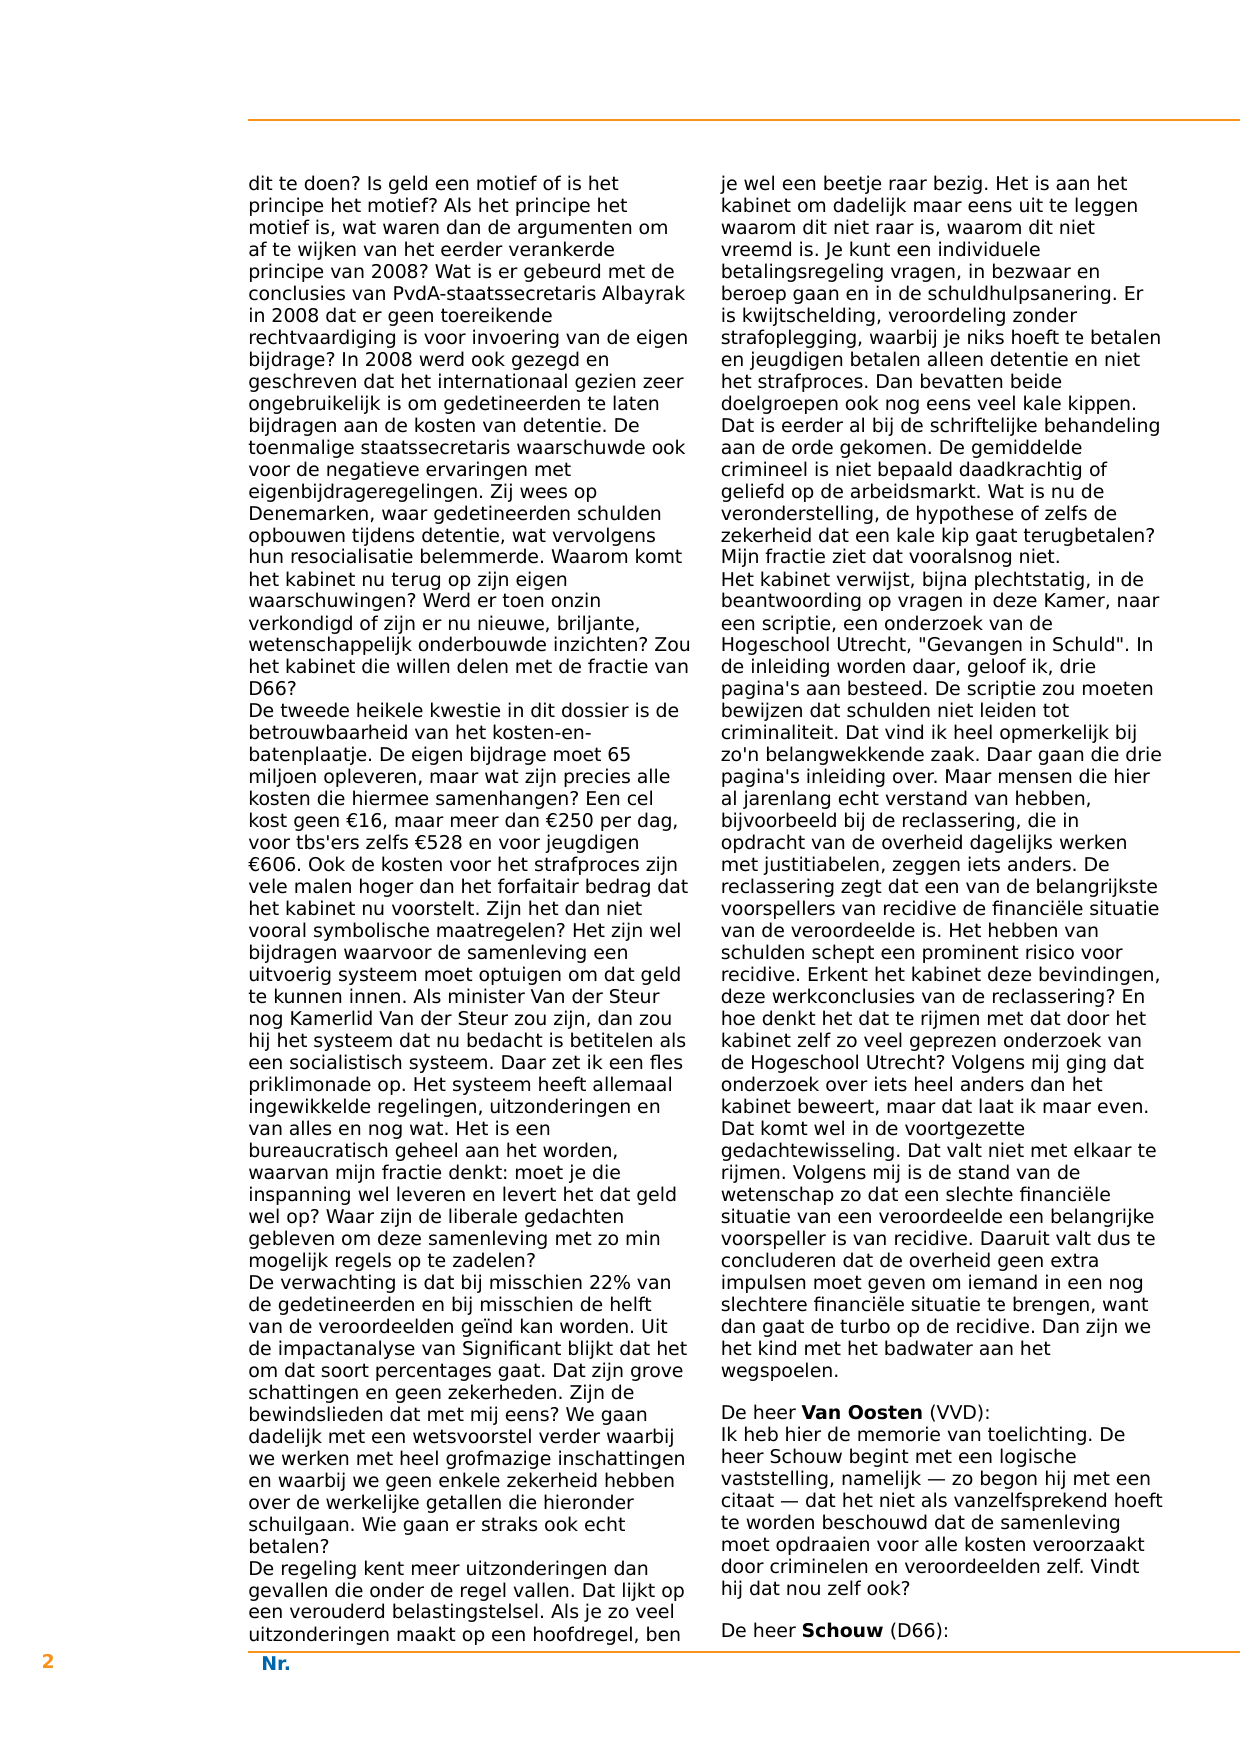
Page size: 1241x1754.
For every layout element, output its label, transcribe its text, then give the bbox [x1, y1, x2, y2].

text je wel een beetje raar bezig. Het is aan het kabinet om dadelijk maar eens uit te leggen waarom dit niet raar is, waarom dit niet vreemd is. Je kunt een individuele betalingsregeling vragen, in bezwaar en beroep gaan en in de schuldhulpsanering. Er is kwijtschelding, veroordeling zonder strafoplegging, waarbij je niks hoeft te betalen en jeugdigen betalen alleen detentie en niet het strafproces. Dan bevatten beide doelgroepen ook nog eens veel kale kippen. Dat is eerder al bij de schriftelijke behandeling aan de orde gekomen. De gemiddelde crimineel is niet bepaald daadkrachtig of geliefd op de arbeidsmarkt. Wat is nu de veronderstelling, de hypothese of zelfs de zekerheid dat een kale kip gaat terugbetalen? Mijn fractie ziet dat vooralsnog niet. [721, 173, 1163, 568]
text Ik heb hier de memorie van toelichting. De heer Schouw begint met een logische vaststelling, namelijk — zo begon hij met een citaat — dat het niet als vanzelfsprekend hoeft te worden beschouwd dat de samenleving moet opdraaien voor alle kosten veroorzaakt door criminelen en veroordeelden zelf. Vindt hij dat nou zelf ook? [721, 1424, 1163, 1599]
text De tweede heikele kwestie in dit dossier is de betrouwbaarheid van het kosten-en-batenplaatje. De eigen bijdrage moet 65 miljoen opleveren, maar wat zijn precies alle kosten die hiermee samenhangen? Een cel kost geen €16, maar meer dan €250 per dag, voor tbs'ers zelfs €528 en voor jeugdigen €606. Ook de kosten voor het strafproces zijn vele malen hoger dan het forfaitair bedrag dat het kabinet nu voorstelt. Zijn het dan niet vooral symbolische maatregelen? Het zijn wel bijdragen waarvoor de samenleving een uitvoerig systeem moet optuigen om dat geld te kunnen innen. Als minister Van der Steur nog Kamerlid Van der Steur zou zijn, dan zou hij het systeem dat nu bedacht is betitelen als een socialistisch systeem. Daar zet ik een fles priklimonade op. Het systeem heeft allemaal ingewikkelde regelingen, uitzonderingen en van alles en nog wat. Het is een bureaucratisch geheel aan het worden, waarvan mijn fractie denkt: moet je die inspanning wel leveren en levert het dat geld wel op? Waar zijn de liberale gedachten gebleven om deze samenleving met zo min mogelijk regels op te zadelen? [248, 700, 691, 1272]
text De verwachting is dat bij misschien 22% van de gedetineerden en bij misschien de helft van de veroordeelden geïnd kan worden. Uit de impactanalyse van Significant blijkt dat het om dat soort percentages gaat. Dat zijn grove schattingen en geen zekerheden. Zijn de bewindslieden dat met mij eens? We gaan dadelijk met een wetsvoorstel verder waarbij we werken met heel grofmazige inschattingen en waarbij we geen enkele zekerheid hebben over de werkelijke getallen die hieronder schuilgaan. Wie gaan er straks ook echt betalen? [248, 1272, 691, 1557]
text dit te doen? Is geld een motief of is het principe het motief? Als het principe het motief is, wat waren dan de argumenten om af te wijken van het eerder verankerde principe van 2008? Wat is er gebeurd met de conclusies van PvdA-staatssecretaris Albayrak in 2008 dat er geen toereikende rechtvaardiging is voor invoering van de eigen bijdrage? In 2008 werd ook gezegd en geschreven dat het internationaal gezien zeer ongebruikelijk is om gedetineerden te laten bijdragen aan de kosten van detentie. De toenmalige staatssecretaris waarschuwde ook voor de negatieve ervaringen met eigenbijdrageregelingen. Zij wees op Denemarken, waar gedetineerden schulden opbouwen tijdens detentie, wat vervolgens hun resocialisatie belemmerde. Waarom komt het kabinet nu terug op zijn eigen waarschuwingen? Werd er toen onzin verkondigd of zijn er nu nieuwe, briljante, wetenschappelijk onderbouwde inzichten? Zou het kabinet die willen delen met de fractie van D66? [248, 173, 691, 700]
text Het kabinet verwijst, bijna plechtstatig, in de beantwoording op vragen in deze Kamer, naar een scriptie, een onderzoek van de Hogeschool Utrecht, "Gevangen in Schuld". In de inleiding worden daar, geloof ik, drie pagina's aan besteed. De scriptie zou moeten bewijzen dat schulden niet leiden tot criminaliteit. Dat vind ik heel opmerkelijk bij zo'n belangwekkende zaak. Daar gaan die drie pagina's inleiding over. Maar mensen die hier al jarenlang echt verstand van hebben, bijvoorbeeld bij de reclassering, die in opdracht van de overheid dagelijks werken met justitiabelen, zeggen iets anders. De reclassering zegt dat een van de belangrijkste voorspellers van recidive de financiële situatie van de veroordeelde is. Het hebben van schulden schept een prominent risico voor recidive. Erkent het kabinet deze bevindingen, deze werkconclusies van de reclassering? En hoe denkt het dat te rijmen met dat door het kabinet zelf zo veel geprezen onderzoek van de Hogeschool Utrecht? Volgens mij ging dat onderzoek over iets heel anders dan het kabinet beweert, maar dat laat ik maar even. Dat komt wel in de voortgezette gedachtewisseling. Dat valt niet met elkaar te rijmen. Volgens mij is de stand van de wetenschap zo dat een slechte financiële situatie van een veroordeelde een belangrijke voorspeller is van recidive. Daaruit valt dus te concluderen dat de overheid geen extra impulsen moet geven om iemand in een nog slechtere financiële situatie te brengen, want dan gaat de turbo op de recidive. Dan zijn we het kind met het badwater aan het wegspoelen. [721, 568, 1163, 1382]
text De heer Schouw (D66): [721, 1619, 1163, 1641]
text De regeling kent meer uitzonderingen dan gevallen die onder de regel vallen. Dat lijkt op een verouderd belastingstelsel. Als je zo veel uitzonderingen maakt op een hoofdregel, ben [248, 1557, 691, 1645]
text De heer Van Oosten (VVD): [721, 1402, 1163, 1424]
